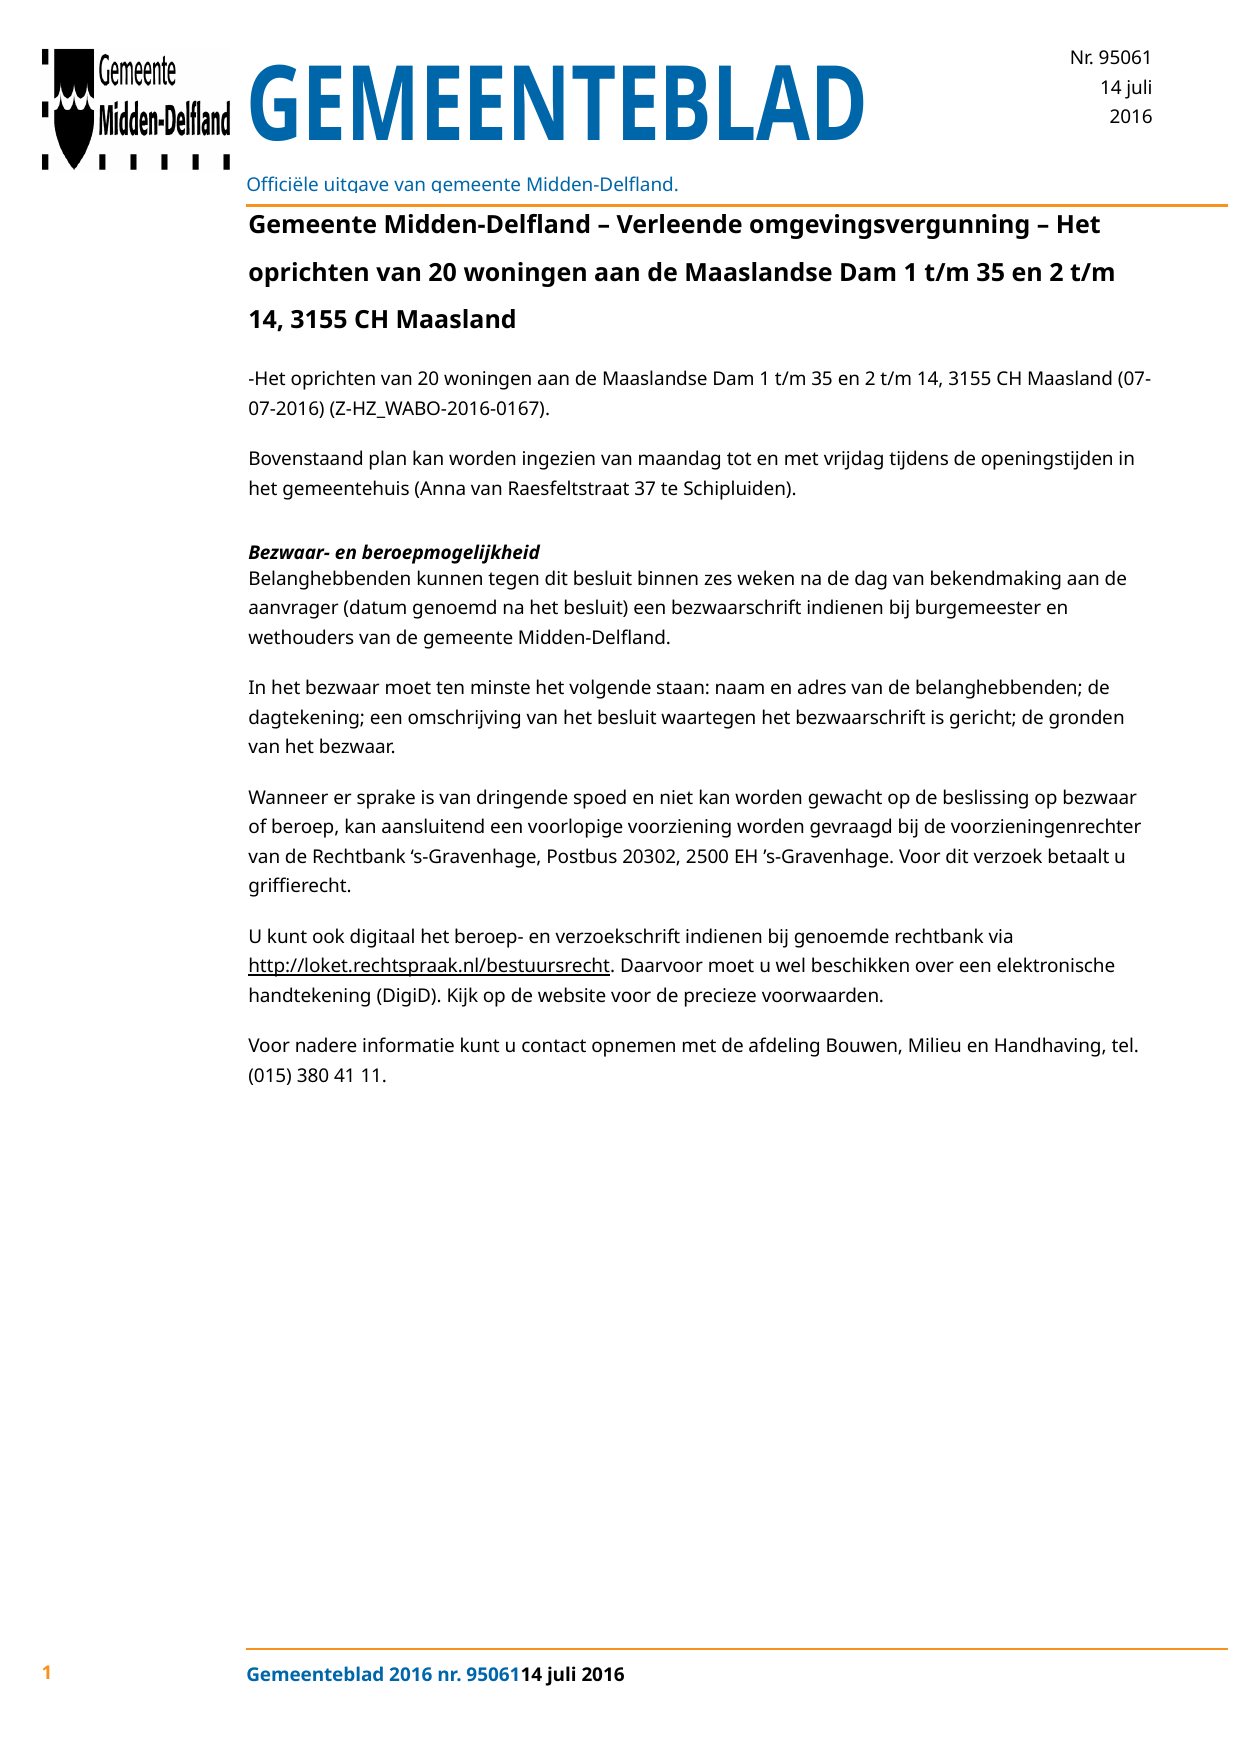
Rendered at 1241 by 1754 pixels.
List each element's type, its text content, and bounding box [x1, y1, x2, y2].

text Belanghebbenden kunnen tegen dit besluit binnen zes weken na de dag van bekendmaking aan de aanvrager (datum genoemd na het besluit) een bezwaarschrift indienen bij burgemeester en wethouders van de gemeente Midden-Delfland. [248, 565, 1152, 650]
text -Het oprichten van 20 woningen aan de Maaslandse Dam 1 t/m 35 en 2 t/m 14, 3155 CH Maasland (07-07-2016) (Z-HZ_WABO-2016-0167). [248, 366, 1152, 421]
picture [41, 47, 231, 172]
text Voor nadere informatie kunt u contact opnemen met de afdeling Bouwen, Milieu en Handhaving, tel. (015) 380 41 11. [248, 1033, 1152, 1088]
text Bovenstaand plan kan worden ingezien van maandag tot en met vrijdag tijdens de openingstijden in het gemeentehuis (Anna van Raesfeltstraat 37 te Schipluiden). [248, 446, 1152, 501]
text U kunt ook digitaal het beroep- en verzoekschrift indienen bij genoemde rechtbank via http://loket.rechtspraak.nl/bestuursrecht. Daarvoor moet u wel beschikken over een elektronische handtekening (DigiD). Kijk op de website voor de precieze voorwaarden. [248, 923, 1152, 1008]
text Bezwaar- en beroepmogelijkheid [248, 539, 1152, 565]
text In het bezwaar moet ten minste het volgende staan: naam en adres van de belanghebbenden; de dagtekening; een omschrijving van het besluit waartegen het bezwaarschrift is gericht; de gronden van het bezwaar. [248, 674, 1152, 759]
text Gemeente Midden-Delfland – Verleende omgevingsvergunning – Het oprichten van 20 woningen aan de Maaslandse Dam 1 t/m 35 en 2 t/m 14, 3155 CH Maasland [248, 207, 1152, 336]
text Wanneer er sprake is van dringende spoed en niet kan worden gewacht op de beslissing op bezwaar of beroep, kan aansluitend een voorlopige voorziening worden gevraagd bij de voorzieningenrechter van de Rechtbank ‘s-Gravenhage, Postbus 20302, 2500 EH ’s-Gravenhage. Voor dit verzoek betaalt u griffierecht. [248, 784, 1152, 898]
